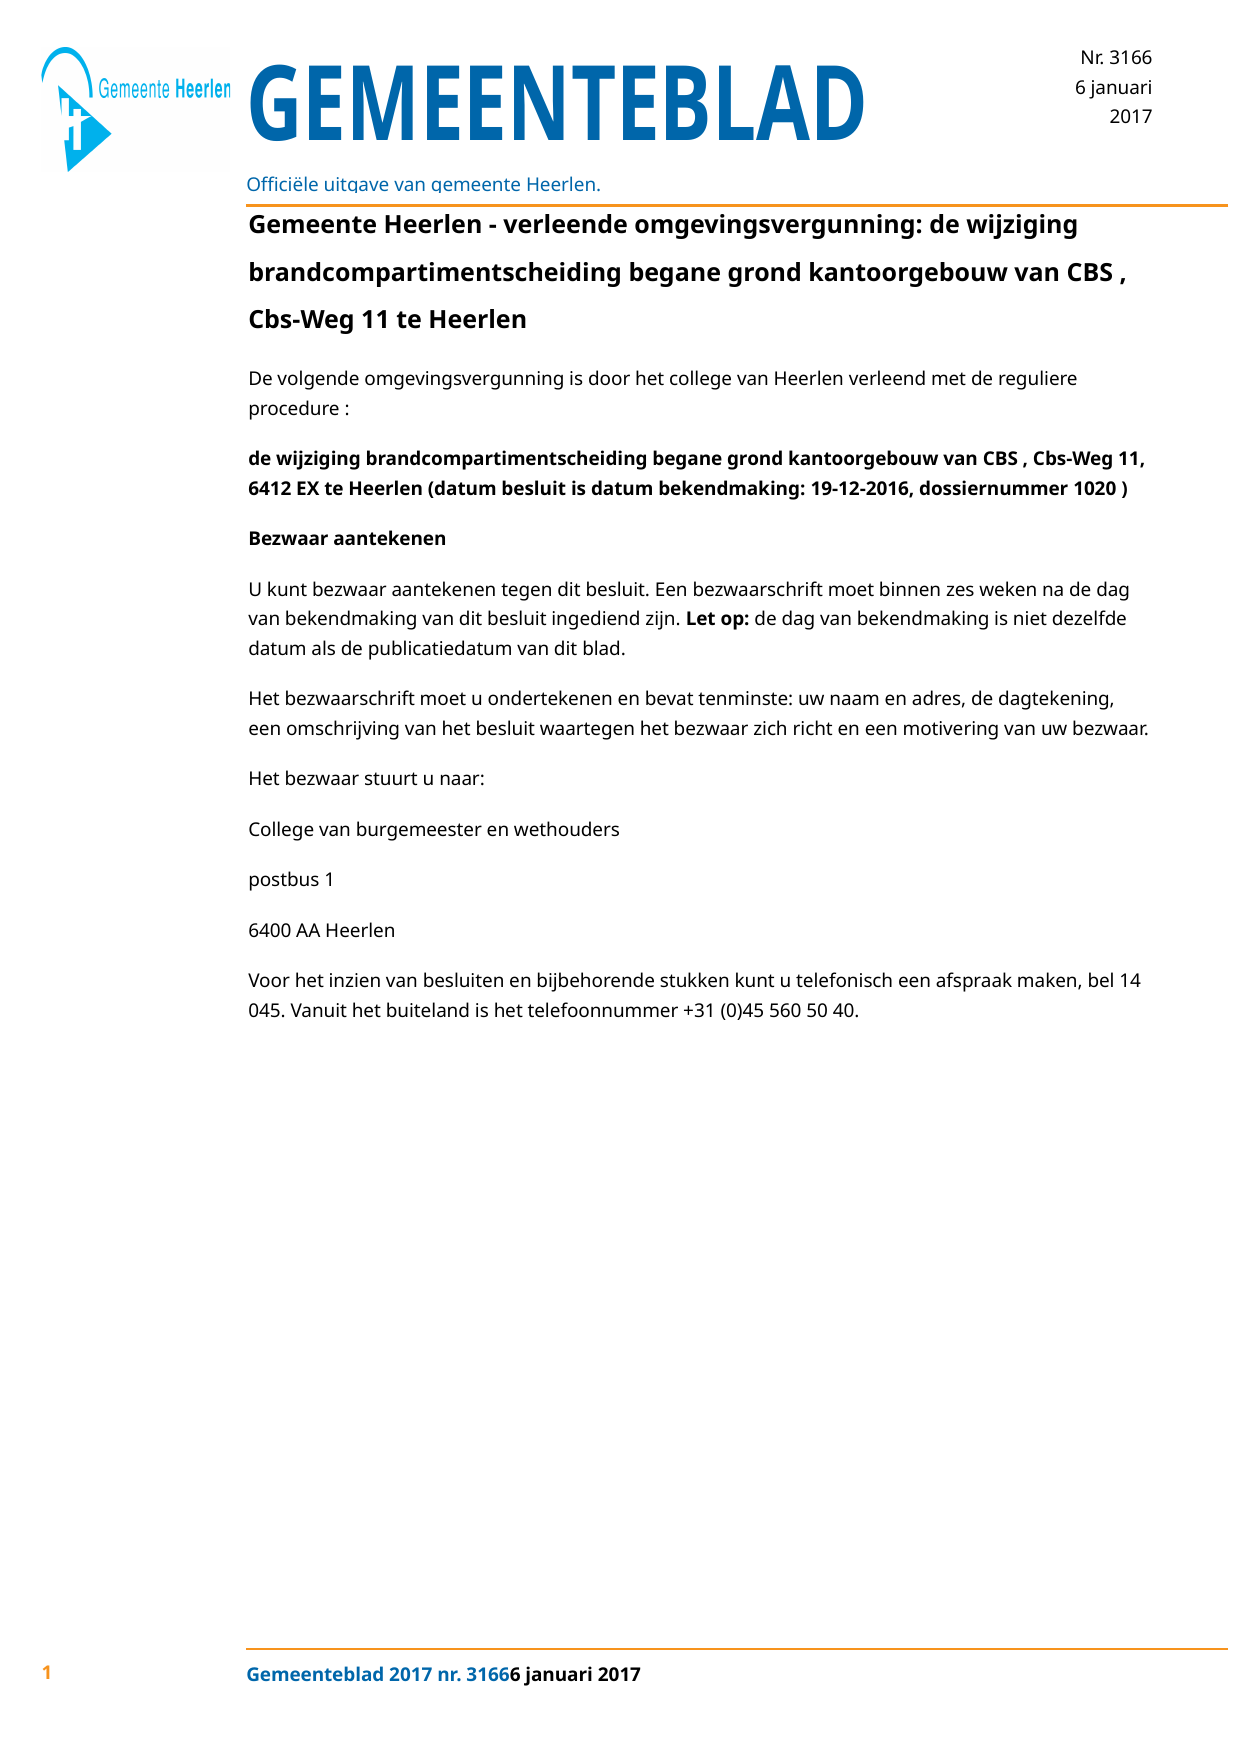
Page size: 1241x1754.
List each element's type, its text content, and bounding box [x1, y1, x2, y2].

picture [41, 47, 231, 172]
picture [41, 47, 58, 70]
text de wijziging brandcompartimentscheiding begane grond kantoorgebouw van CBS , Cbs-Weg 11, 6412 EX te Heerlen (datum besluit is datum bekendmaking: 19-12-2016, dossiernummer 1020 ) [248, 446, 1152, 501]
text College van burgemeester en wethouders [248, 816, 1152, 842]
text postbus 1 [248, 866, 1152, 892]
text Bezwaar aantekenen [248, 526, 1152, 551]
text U kunt bezwaar aantekenen tegen dit besluit. Een bezwaarschrift moet binnen zes weken na de dag van bekendmaking van dit besluit ingediend zijn. Let op: de dag van bekendmaking is niet dezelfde datum als de publicatiedatum van dit blad. [248, 576, 1152, 661]
text Het bezwaar stuurt u naar: [248, 766, 1152, 791]
text Gemeente Heerlen - verleende omgevingsvergunning: de wijziging brandcompartimentscheiding begane grond kantoorgebouw van CBS , Cbs-Weg 11 te Heerlen [248, 207, 1152, 336]
text 6400 AA Heerlen [248, 917, 1152, 942]
text De volgende omgevingsvergunning is door het college van Heerlen verleend met de reguliere procedure : [248, 366, 1152, 421]
text Het bezwaarschrift moet u ondertekenen en bevat tenminste: uw naam en adres, de dagtekening, een omschrijving van het besluit waartegen het bezwaar zich richt en een motivering van uw bezwaar. [248, 686, 1152, 741]
text Voor het inzien van besluiten en bijbehorende stukken kunt u telefonisch een afspraak maken, bel 14 045. Vanuit het buiteland is het telefoonnummer +31 (0)45 560 50 40. [248, 967, 1152, 1022]
